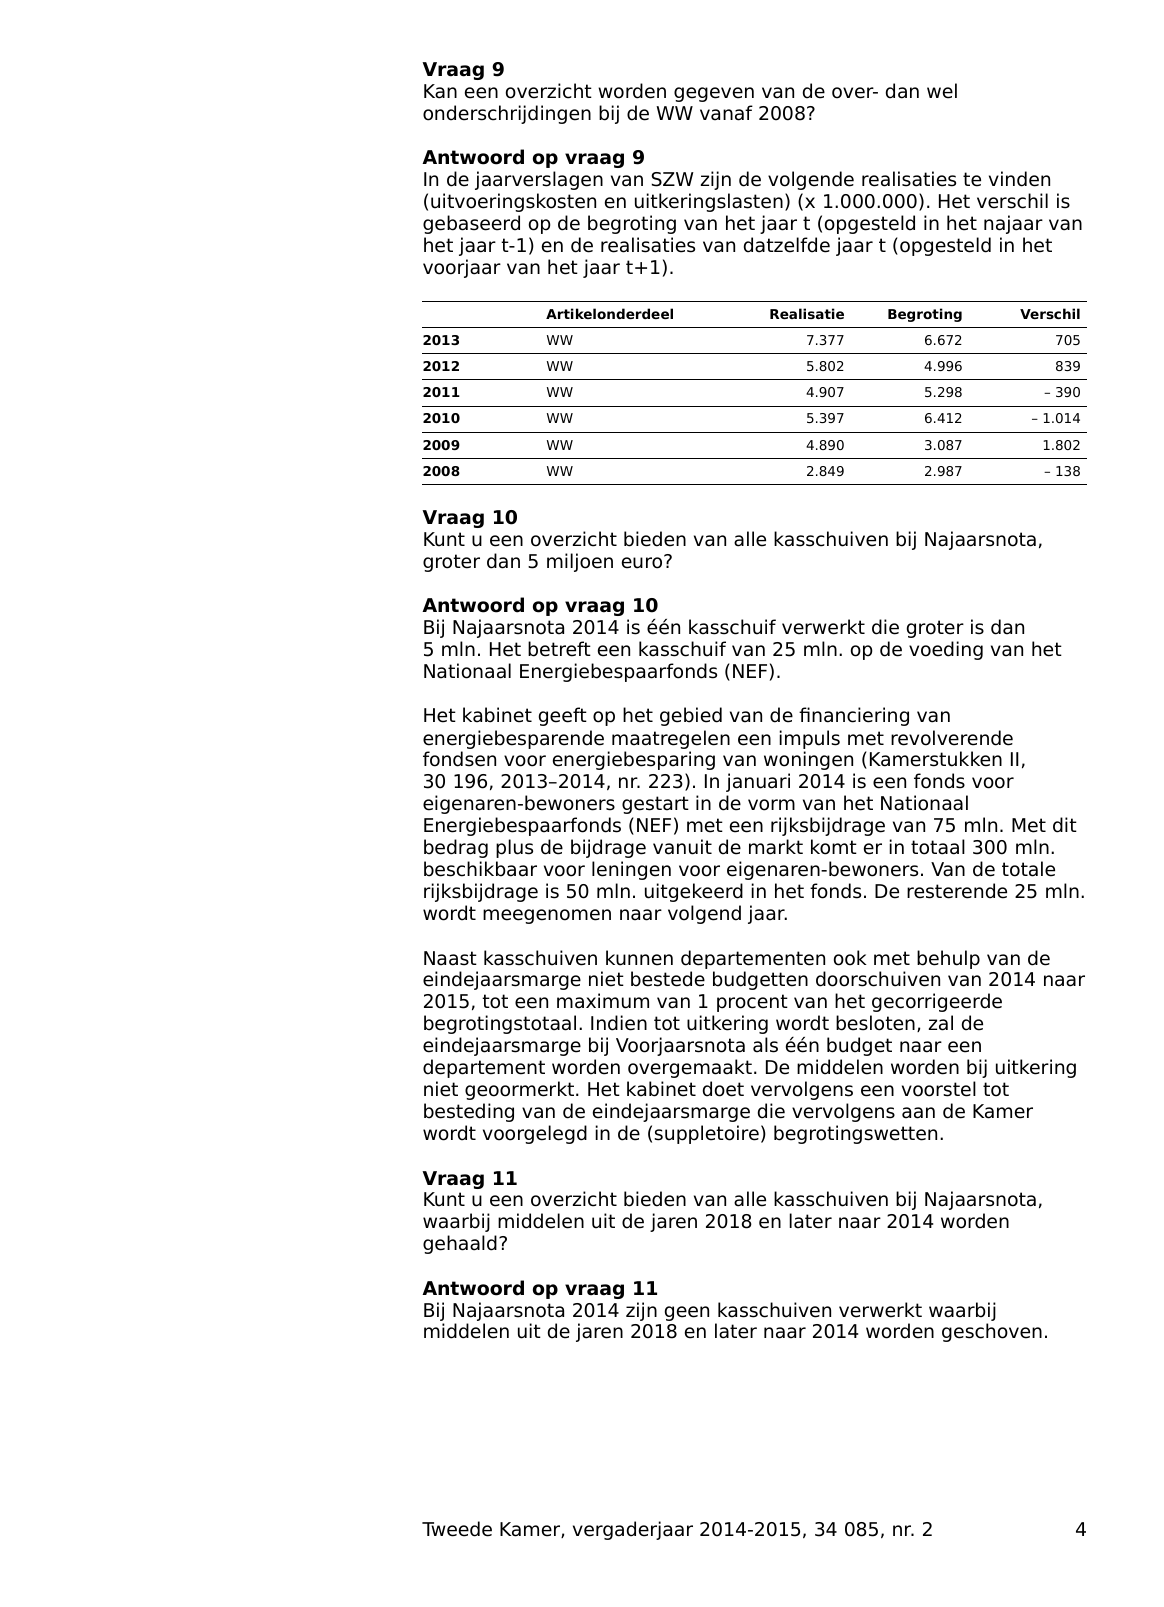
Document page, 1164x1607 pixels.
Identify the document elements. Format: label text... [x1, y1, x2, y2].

table_cell WW [540, 459, 732, 484]
table_cell 4.996 [850, 354, 968, 379]
table_cell 4.907 [732, 380, 850, 406]
table_cell 2008 [422, 459, 540, 484]
table_cell 839 [969, 354, 1087, 379]
table_cell 2.987 [850, 459, 968, 484]
table_cell 2010 [422, 407, 540, 432]
table_cell – 1.014 [969, 407, 1087, 432]
text Antwoord op vraag 11 [422, 1277, 1087, 1299]
text Kunt u een overzicht bieden van alle kasschuiven bij Najaarsnota, groter dan 5 miljoen euro? [422, 529, 1087, 573]
text Kan een overzicht worden gegeven van de over- dan wel onderschrijdingen bij de WW vanaf 2008? [422, 81, 1087, 125]
text Het kabinet geeft op het gebied van de financiering van energiebesparende maatregelen een impuls met revolverende fondsen voor energiebesparing van woningen (Kamerstukken II, 30 196, 2013–2014, nr. 223). In januari 2014 is een fonds voor eigenaren-bewoners gestart in de vorm van het Nationaal Energiebespaarfonds (NEF) met een rijksbijdrage van 75 mln. Met dit bedrag plus de bijdrage vanuit de markt komt er in totaal 300 mln. beschikbaar voor leningen voor eigenaren-bewoners. Van de totale rijksbijdrage is 50 mln. uitgekeerd in het fonds. De resterende 25 mln. wordt meegenomen naar volgend jaar. [422, 705, 1087, 925]
table_cell 2011 [422, 380, 540, 406]
table_cell 5.802 [732, 354, 850, 379]
table_cell – 138 [969, 459, 1087, 484]
text Bij Najaarsnota 2014 is één kasschuif verwerkt die groter is dan 5 mln. Het betreft een kasschuif van 25 mln. op de voeding van het Nationaal Energiebespaarfonds (NEF). [422, 617, 1087, 683]
table_header Artikelonderdeel [540, 302, 732, 327]
table_cell 705 [969, 328, 1087, 353]
table_cell 2012 [422, 354, 540, 379]
text Kunt u een overzicht bieden van alle kasschuiven bij Najaarsnota, waarbij middelen uit de jaren 2018 en later naar 2014 worden gehaald? [422, 1189, 1087, 1255]
table_cell 2009 [422, 433, 540, 458]
table_cell 4.890 [732, 433, 850, 458]
text In de jaarverslagen van SZW zijn de volgende realisaties te vinden (uitvoeringskosten en uitkeringslasten) (x 1.000.000). Het verschil is gebaseerd op de begroting van het jaar t (opgesteld in het najaar van het jaar t-1) en de realisaties van datzelfde jaar t (opgesteld in het voorjaar van het jaar t+1). [422, 169, 1087, 279]
table_cell 3.087 [850, 433, 968, 458]
text Antwoord op vraag 10 [422, 595, 1087, 617]
text Antwoord op vraag 9 [422, 147, 1087, 169]
table_cell WW [540, 433, 732, 458]
text Vraag 10 [422, 507, 1087, 529]
text Bij Najaarsnota 2014 zijn geen kasschuiven verwerkt waarbij middelen uit de jaren 2018 en later naar 2014 worden geschoven. [422, 1299, 1087, 1343]
text Naast kasschuiven kunnen departementen ook met behulp van de eindejaarsmarge niet bestede budgetten doorschuiven van 2014 naar 2015, tot een maximum van 1 procent van het gecorrigeerde begrotingstotaal. Indien tot uitkering wordt besloten, zal de eindejaarsmarge bij Voorjaarsnota als één budget naar een departement worden overgemaakt. De middelen worden bij uitkering niet geoormerkt. Het kabinet doet vervolgens een voorstel tot besteding van de eindejaarsmarge die vervolgens aan de Kamer wordt voorgelegd in de (suppletoire) begrotingswetten. [422, 947, 1087, 1145]
table_cell 1.802 [969, 433, 1087, 458]
table_cell 7.377 [732, 328, 850, 353]
table_cell – 390 [969, 380, 1087, 406]
text Vraag 9 [422, 59, 1087, 81]
table_cell WW [540, 354, 732, 379]
table_cell 5.298 [850, 380, 968, 406]
table_cell WW [540, 380, 732, 406]
text Vraag 11 [422, 1167, 1087, 1189]
table_header Begroting [850, 302, 968, 327]
table_header Realisatie [732, 302, 850, 327]
table_cell 6.672 [850, 328, 968, 353]
table_cell WW [540, 328, 732, 353]
table_cell WW [540, 407, 732, 432]
table_cell 6.412 [850, 407, 968, 432]
table_header Verschil [969, 302, 1087, 327]
table_cell 5.397 [732, 407, 850, 432]
table_cell 2013 [422, 328, 540, 353]
table_header [422, 302, 540, 327]
table_cell 2.849 [732, 459, 850, 484]
